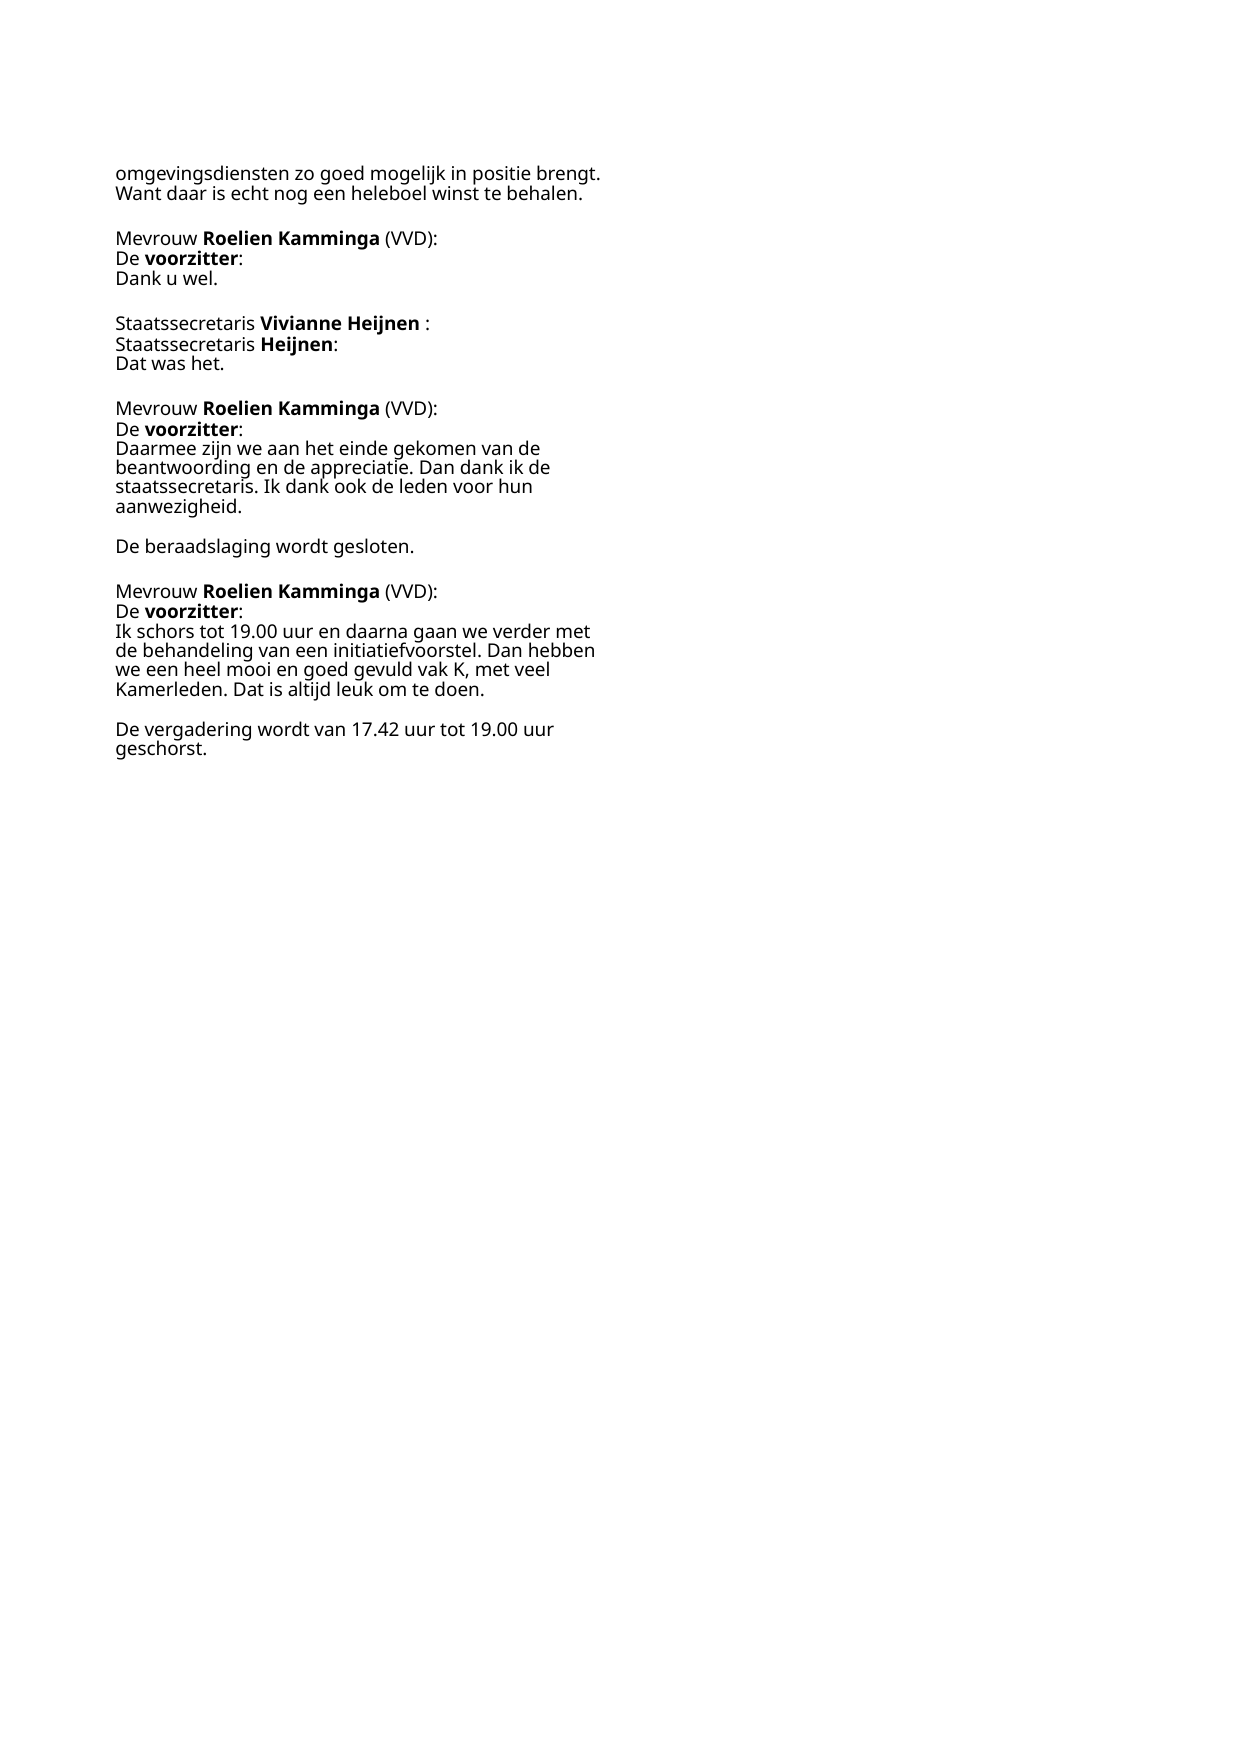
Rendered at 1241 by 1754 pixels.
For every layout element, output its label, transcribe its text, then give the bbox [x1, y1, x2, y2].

text Mevrouw Roelien Kamminga (VVD): [115, 225, 605, 250]
text Staatssecretaris Vivianne Heijnen : [115, 310, 605, 336]
text De voorzitter: [115, 250, 605, 270]
text Dat was het. [115, 355, 605, 374]
text omgevingsdiensten zo goed mogelijk in positie brengt. Want daar is echt nog een heleboel winst te behalen. [115, 165, 605, 204]
text Staatssecretaris Heijnen: [115, 336, 605, 355]
text Mevrouw Roelien Kamminga (VVD): [115, 395, 605, 421]
text Dank u wel. [115, 270, 605, 289]
text Mevrouw Roelien Kamminga (VVD): [115, 578, 605, 603]
text Daarmee zijn we aan het einde gekomen van de beantwoording en de appreciatie. Dan dank ik de staatssecretaris. Ik dank ook de leden voor hun aanwezigheid. [115, 440, 605, 517]
text De voorzitter: [115, 603, 605, 623]
text De voorzitter: [115, 421, 605, 440]
text Ik schors tot 19.00 uur en daarna gaan we verder met de behandeling van een initiatiefvoorstel. Dan hebben we een heel mooi en goed gevuld vak K, met veel Kamerleden. Dat is altijd leuk om te doen. [115, 623, 605, 700]
text De vergadering wordt van 17.42 uur tot 19.00 uur geschorst. [115, 721, 605, 759]
text De beraadslaging wordt gesloten. [115, 538, 605, 557]
